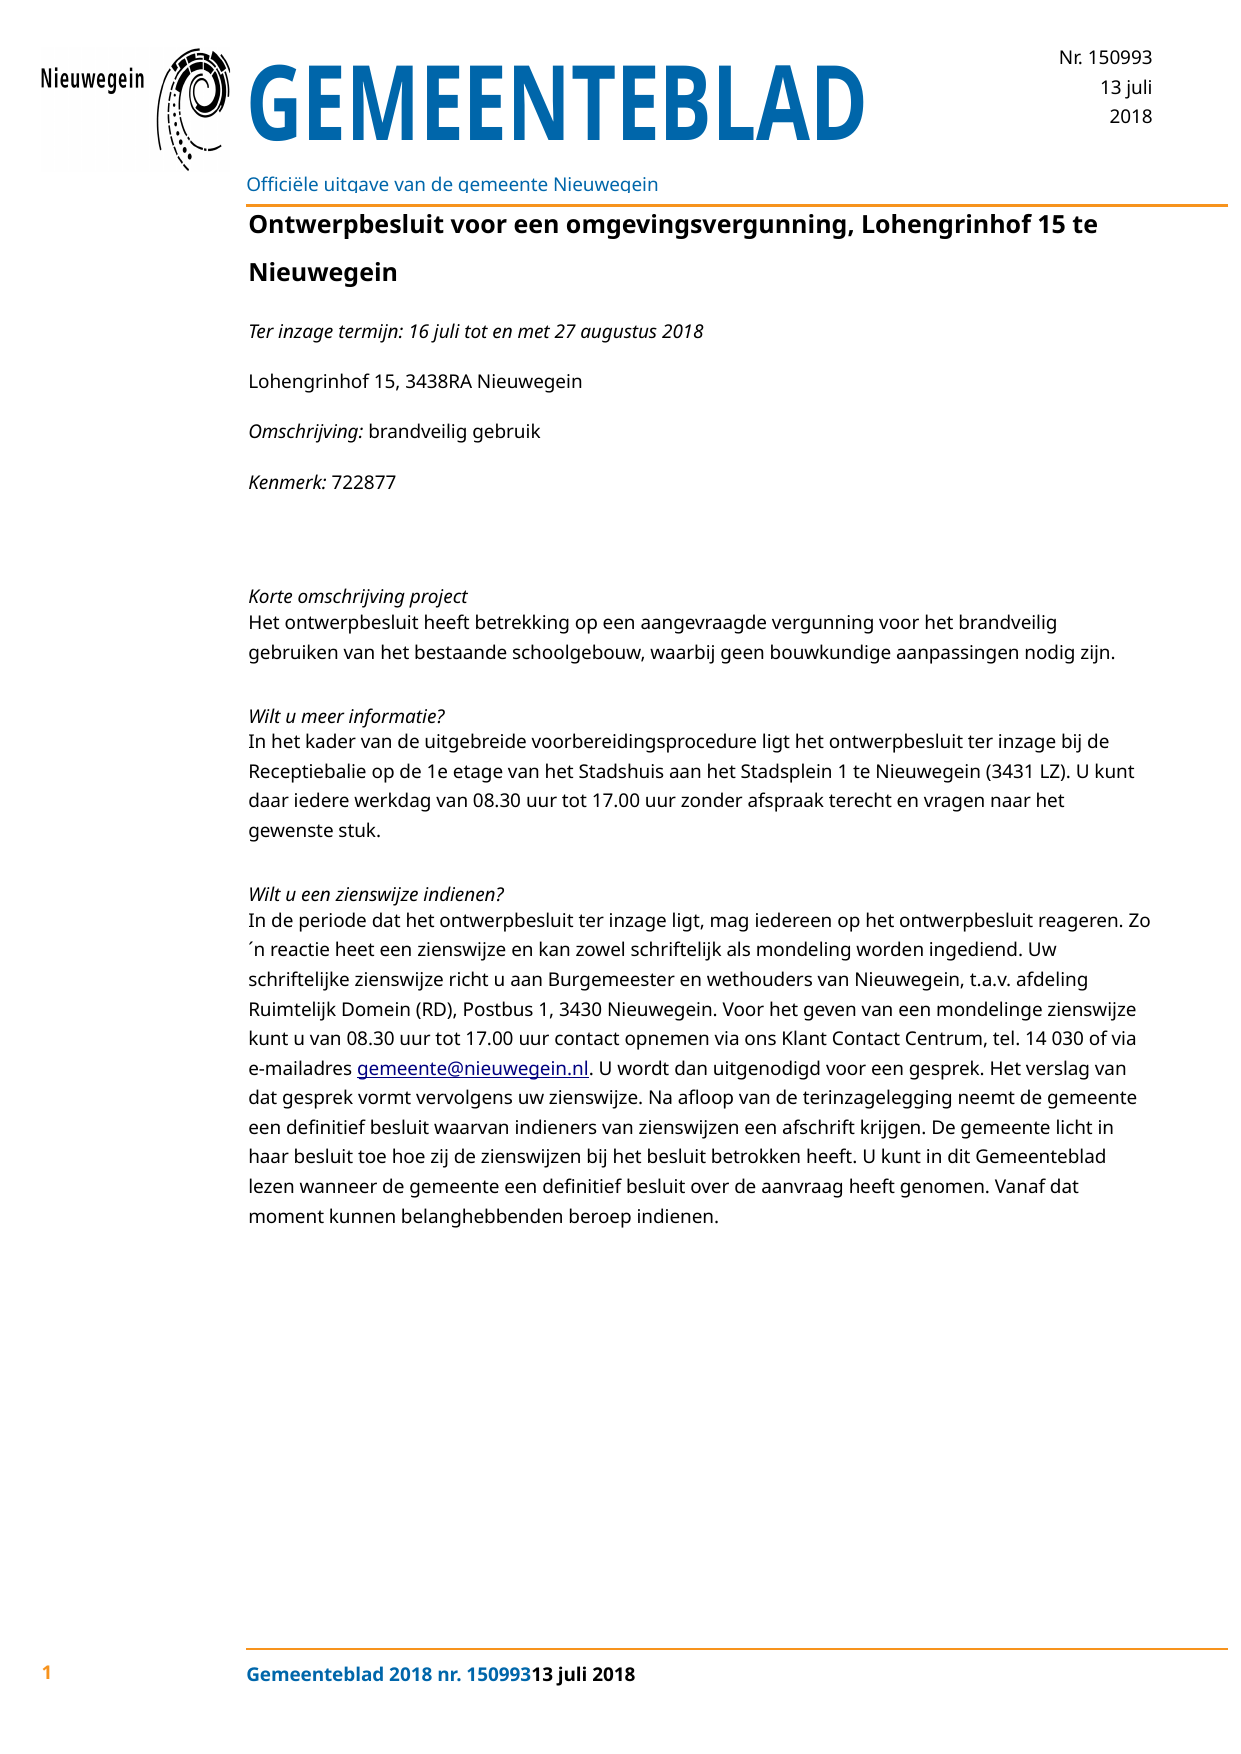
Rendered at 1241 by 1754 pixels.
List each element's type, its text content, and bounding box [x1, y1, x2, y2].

text Wilt u een zienswijze indienen? [248, 881, 1152, 907]
text Kenmerk: 722877 [248, 469, 1152, 495]
text Het ontwerpbesluit heeft betrekking op een aangevraagde vergunning voor het brandveilig gebruiken van het bestaande schoolgebouw, waarbij geen bouwkundige aanpassingen nodig zijn. [248, 609, 1152, 664]
picture [41, 47, 231, 172]
text Omschrijving: brandveilig gebruik [248, 419, 1152, 444]
text In de periode dat het ontwerpbesluit ter inzage ligt, mag iedereen op het ontwerpbesluit reageren. Zo´n reactie heet een zienswijze en kan zowel schriftelijk als mondeling worden ingediend. Uw schriftelijke zienswijze richt u aan Burgemeester en wethouders van Nieuwegein, t.a.v. afdeling Ruimtelijk Domein (RD), Postbus 1, 3430 Nieuwegein. Voor het geven van een mondelinge zienswijze kunt u van 08.30 uur tot 17.00 uur contact opnemen via ons Klant Contact Centrum, tel. 14 030 of via e-mailadres gemeente@nieuwegein.nl. U wordt dan uitgenodigd voor een gesprek. Het verslag van dat gesprek vormt vervolgens uw zienswijze. Na afloop van de terinzagelegging neemt de gemeente een definitief besluit waarvan indieners van zienswijzen een afschrift krijgen. De gemeente licht in haar besluit toe hoe zij de zienswijzen bij het besluit betrokken heeft. U kunt in dit Gemeenteblad lezen wanneer de gemeente een definitief besluit over de aanvraag heeft genomen. Vanaf dat moment kunnen belanghebbenden beroep indienen. [248, 907, 1152, 1228]
text In het kader van de uitgebreide voorbereidingsprocedure ligt het ontwerpbesluit ter inzage bij de Receptiebalie op de 1e etage van het Stadshuis aan het Stadsplein 1 te Nieuwegein (3431 LZ). U kunt daar iedere werkdag van 08.30 uur tot 17.00 uur zonder afspraak terecht en vragen naar het gewenste stuk. [248, 728, 1152, 843]
text Ontwerpbesluit voor een omgevingsvergunning, Lohengrinhof 15 te Nieuwegein [248, 207, 1152, 288]
text Ter inzage termijn: 16 juli tot en met 27 augustus 2018 [248, 318, 1152, 344]
text Korte omschrijving project [248, 583, 1152, 609]
text Wilt u meer informatie? [248, 703, 1152, 728]
text Lohengrinhof 15, 3438RA Nieuwegein [248, 368, 1152, 394]
